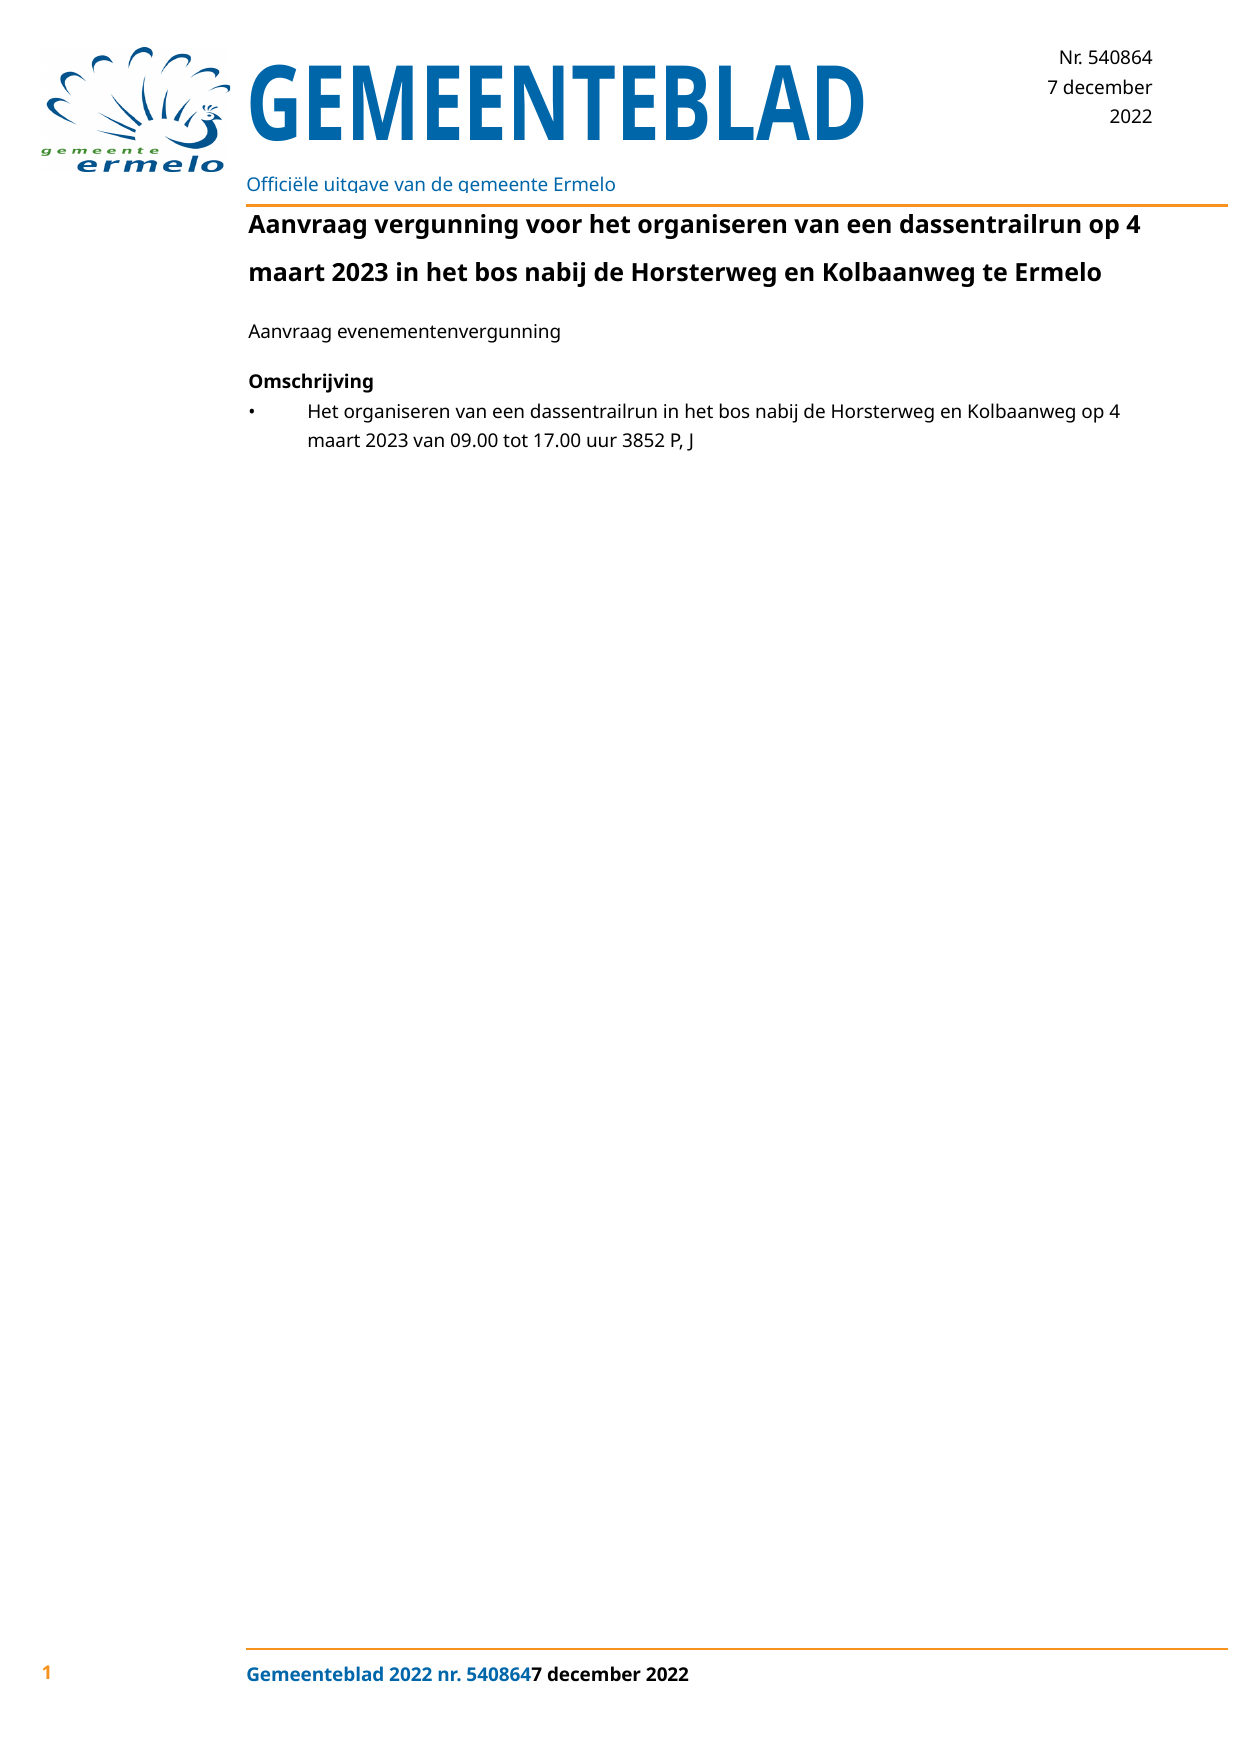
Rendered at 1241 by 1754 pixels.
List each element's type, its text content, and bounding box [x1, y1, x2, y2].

text Aanvraag vergunning voor het organiseren van een dassentrailrun op 4 maart 2023 in het bos nabij de Horsterweg en Kolbaanweg te Ermelo [248, 207, 1152, 288]
text Omschrijving [248, 368, 1152, 394]
list Het organiseren van een dassentrailrun in het bos nabij de Horsterweg en Kolbaanweg op 4 maart 2023 van 09.00 tot 17.00 uur 3852 P, J [248, 398, 1152, 453]
text Aanvraag evenementenvergunning [248, 318, 1152, 344]
picture [41, 47, 231, 172]
